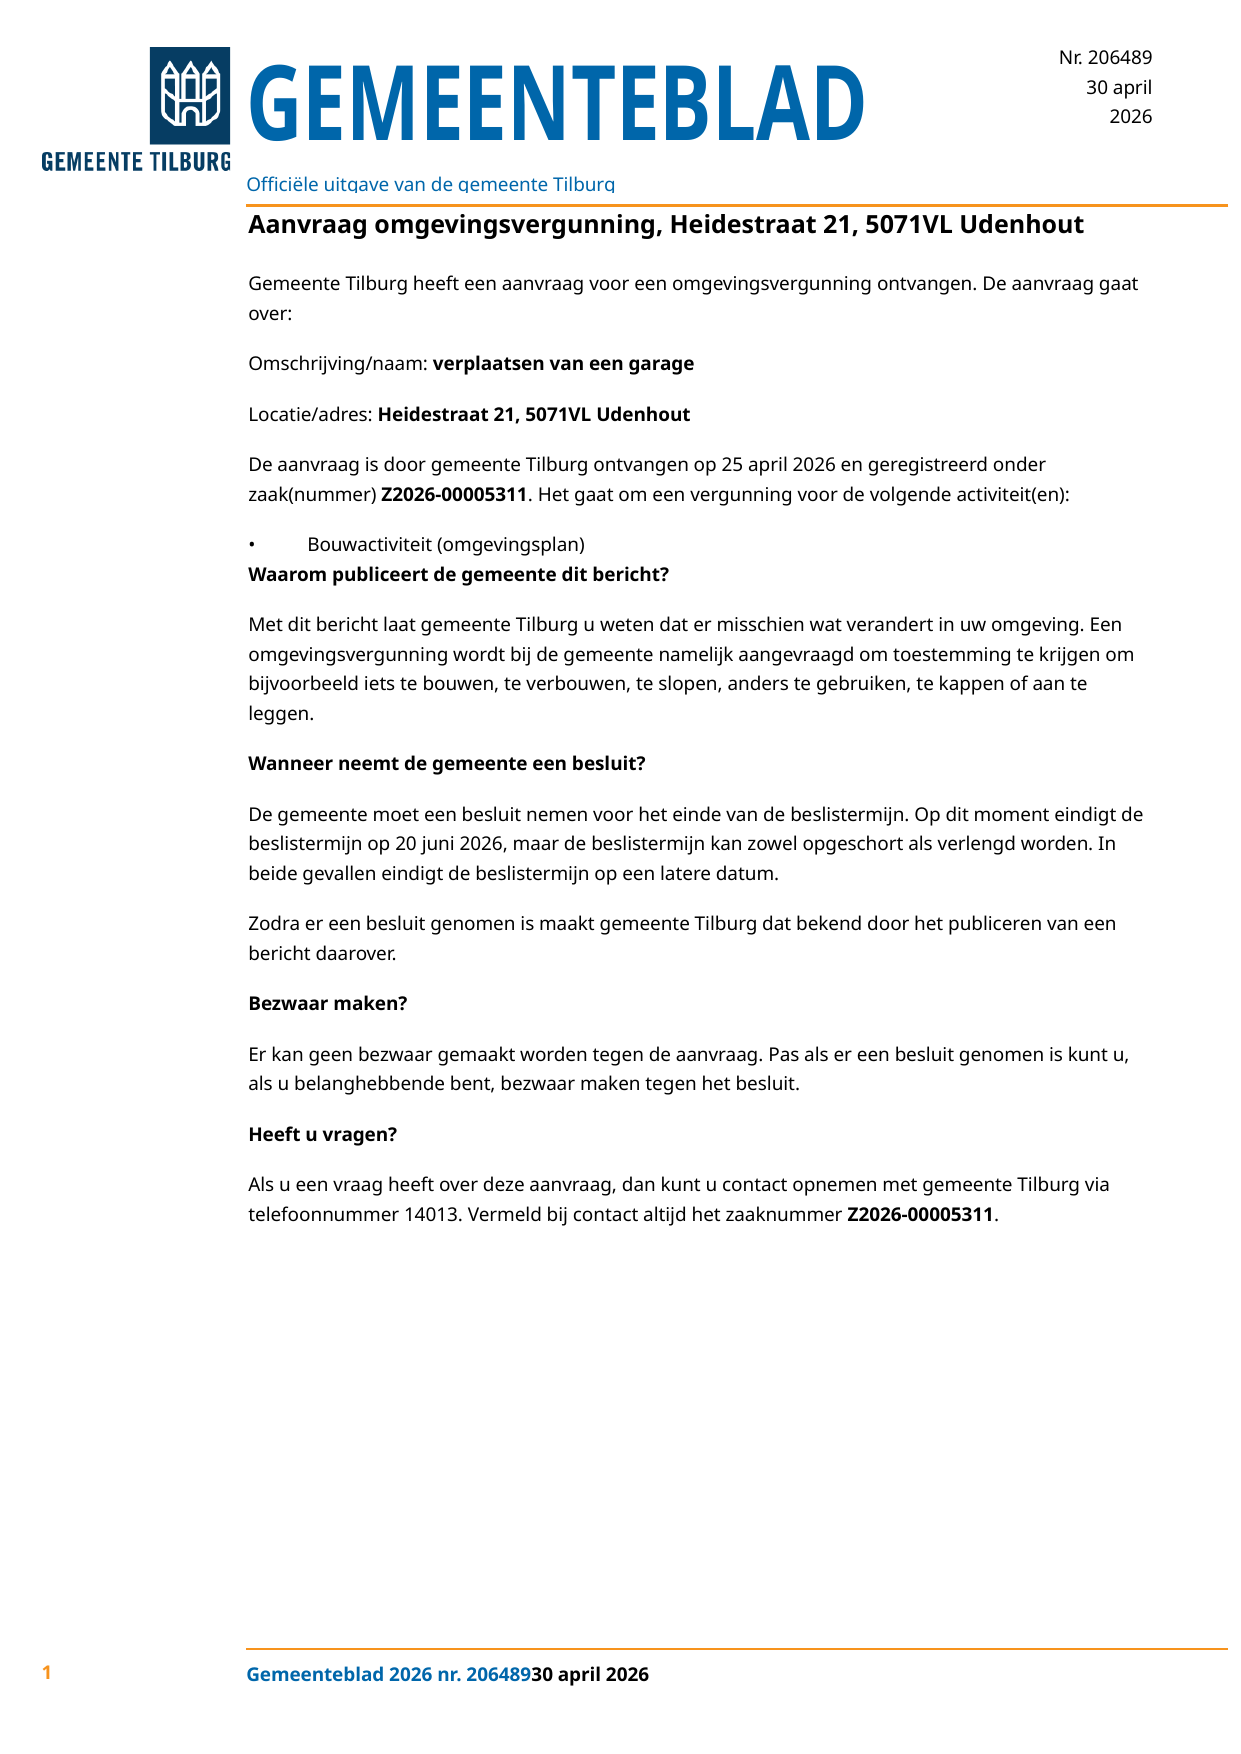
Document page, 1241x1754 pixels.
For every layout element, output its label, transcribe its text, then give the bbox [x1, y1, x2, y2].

text Bezwaar maken? [248, 990, 1152, 1016]
text Er kan geen bezwaar gemaakt worden tegen de aanvraag. Pas als er een besluit genomen is kunt u, als u belanghebbende bent, bezwaar maken tegen het besluit. [248, 1041, 1152, 1096]
text Als u een vraag heeft over deze aanvraag, dan kunt u contact opnemen met gemeente Tilburg via telefoonnummer 14013. Vermeld bij contact altijd het zaaknummer Z2026-00005311. [248, 1171, 1152, 1226]
text Aanvraag omgevingsvergunning, Heidestraat 21, 5071VL Udenhout [248, 207, 1152, 241]
text Zodra er een besluit genomen is maakt gemeente Tilburg dat bekend door het publiceren van een bericht daarover. [248, 910, 1152, 966]
text Heeft u vragen? [248, 1121, 1152, 1146]
text Gemeente Tilburg heeft een aanvraag voor een omgevingsvergunning ontvangen. De aanvraag gaat over: [248, 270, 1152, 326]
text Omschrijving/naam: verplaatsen van een garage [248, 350, 1152, 376]
text Wanneer neemt de gemeente een besluit? [248, 750, 1152, 776]
text De gemeente moet een besluit nemen voor het einde van de beslistermijn. Op dit moment eindigt de beslistermijn op 20 juni 2026, maar de beslistermijn kan zowel opgeschort als verlengd worden. In beide gevallen eindigt de beslistermijn op een latere datum. [248, 801, 1152, 886]
picture [41, 47, 231, 172]
list Bouwactiviteit (omgevingsplan) [248, 531, 1152, 557]
text De aanvraag is door gemeente Tilburg ontvangen op 25 april 2026 en geregistreerd onder zaak(nummer) Z2026-00005311. Het gaat om een vergunning voor de volgende activiteit(en): [248, 451, 1152, 506]
text Waarom publiceert de gemeente dit bericht? [248, 561, 1152, 586]
text Locatie/adres: Heidestraat 21, 5071VL Udenhout [248, 401, 1152, 426]
text Met dit bericht laat gemeente Tilburg u weten dat er misschien wat verandert in uw omgeving. Een omgevingsvergunning wordt bij de gemeente namelijk aangevraagd om toestemming te krijgen om bijvoorbeeld iets te bouwen, te verbouwen, te slopen, anders te gebruiken, te kappen of aan te leggen. [248, 611, 1152, 726]
